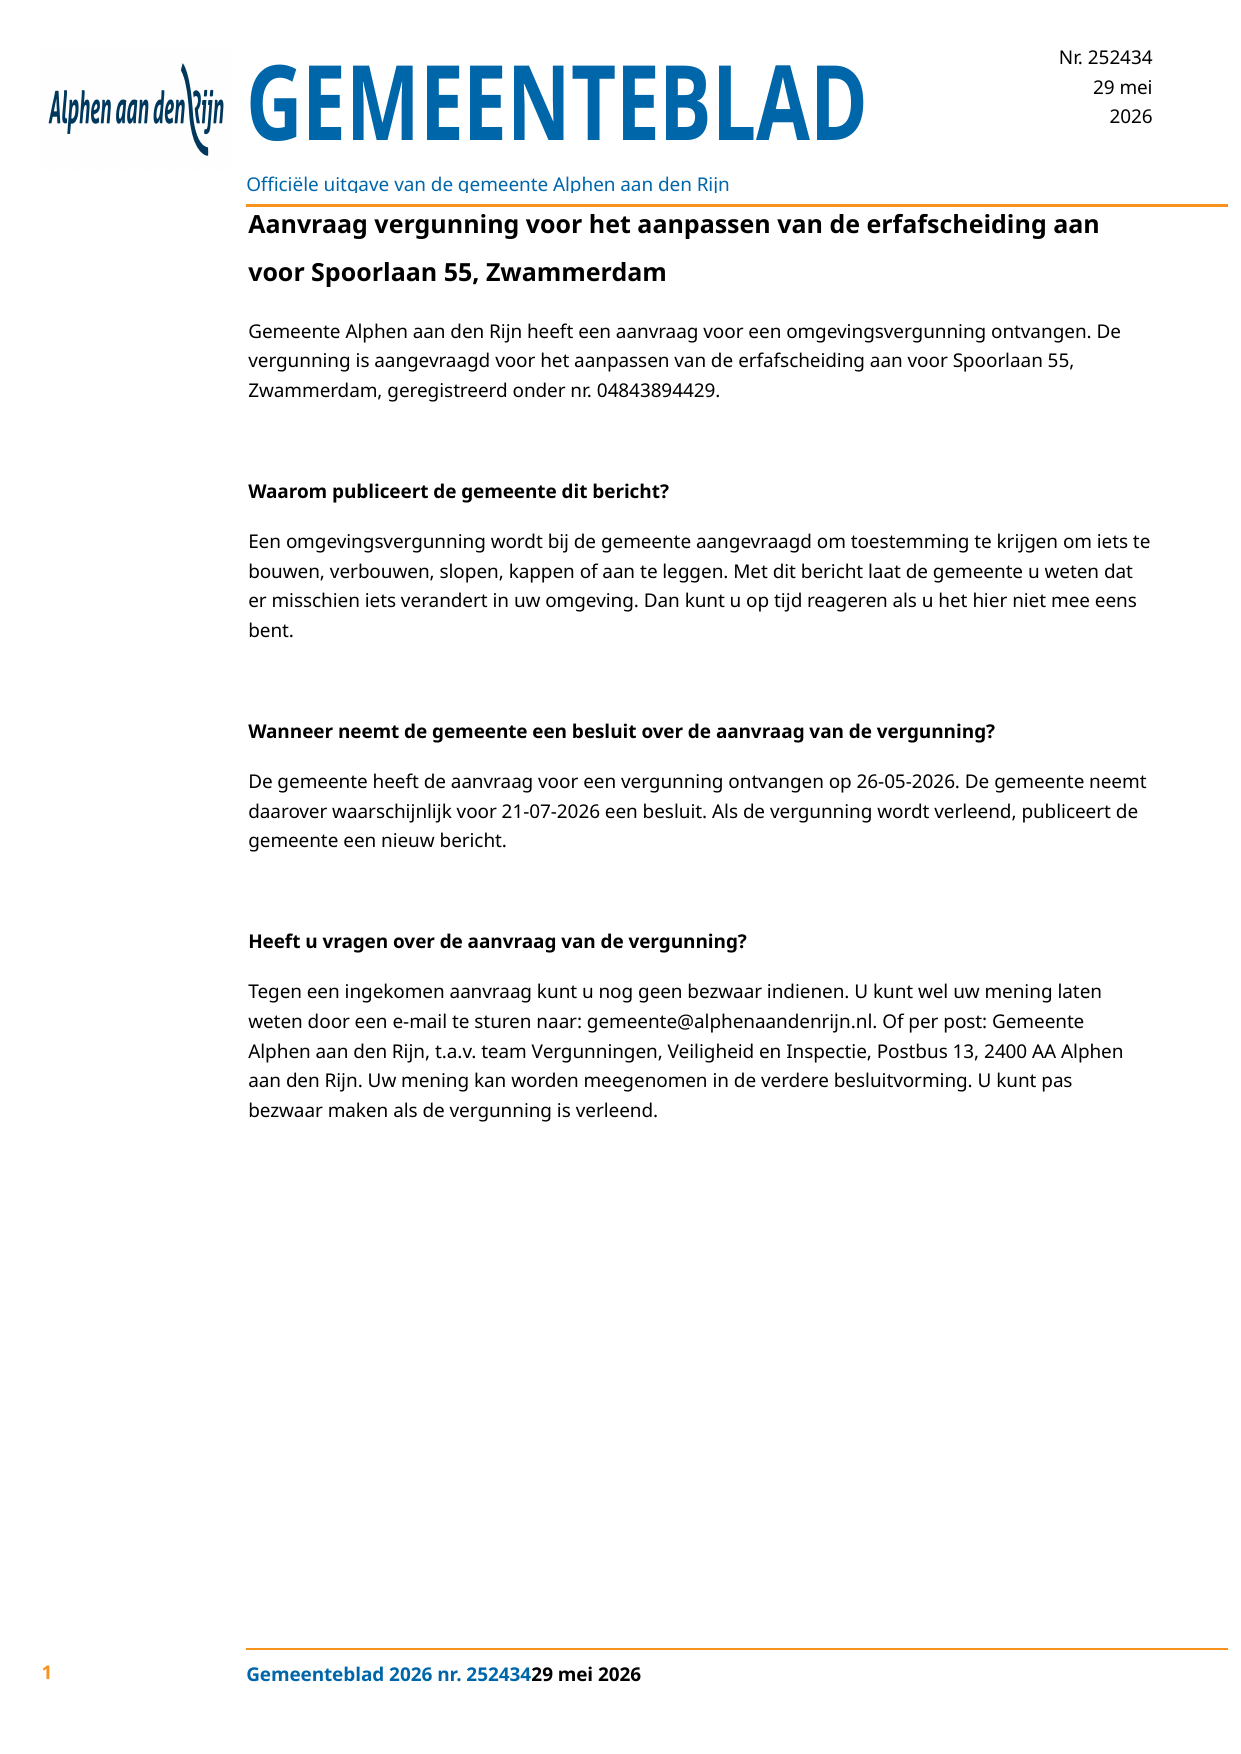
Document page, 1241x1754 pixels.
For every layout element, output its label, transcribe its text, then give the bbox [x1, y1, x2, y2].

text Tegen een ingekomen aanvraag kunt u nog geen bezwaar indienen. U kunt wel uw mening laten weten door een e-mail te sturen naar: gemeente@alphenaandenrijn.nl. Of per post: Gemeente Alphen aan den Rijn, t.a.v. team Vergunningen, Veiligheid en Inspectie, Postbus 13, 2400 AA Alphen aan den Rijn. Uw mening kan worden meegenomen in de verdere besluitvorming. U kunt pas bezwaar maken als de vergunning is verleend. [248, 979, 1152, 1123]
text Heeft u vragen over de aanvraag van de vergunning? [248, 928, 1152, 954]
text Een omgevingsvergunning wordt bij de gemeente aangevraagd om toestemming te krijgen om iets te bouwen, verbouwen, slopen, kappen of aan te leggen. Met dit bericht laat de gemeente u weten dat er misschien iets verandert in uw omgeving. Dan kunt u op tijd reageren als u het hier niet mee eens bent. [248, 528, 1152, 643]
text Waarom publiceert de gemeente dit bericht? [248, 478, 1152, 504]
text Gemeente Alphen aan den Rijn heeft een aanvraag voor een omgevingsvergunning ontvangen. De vergunning is aangevraagd voor het aanpassen van de erfafscheiding aan voor Spoorlaan 55, Zwammerdam, geregistreerd onder nr. 04843894429. [248, 318, 1152, 403]
text Aanvraag vergunning voor het aanpassen van de erfafscheiding aan voor Spoorlaan 55, Zwammerdam [248, 207, 1152, 288]
text De gemeente heeft de aanvraag voor een vergunning ontvangen op 26-05-2026. De gemeente neemt daarover waarschijnlijk voor 21-07-2026 een besluit. Als de vergunning wordt verleend, publiceert de gemeente een nieuw bericht. [248, 768, 1152, 853]
text Wanneer neemt de gemeente een besluit over de aanvraag van de vergunning? [248, 718, 1152, 744]
picture [41, 47, 231, 172]
